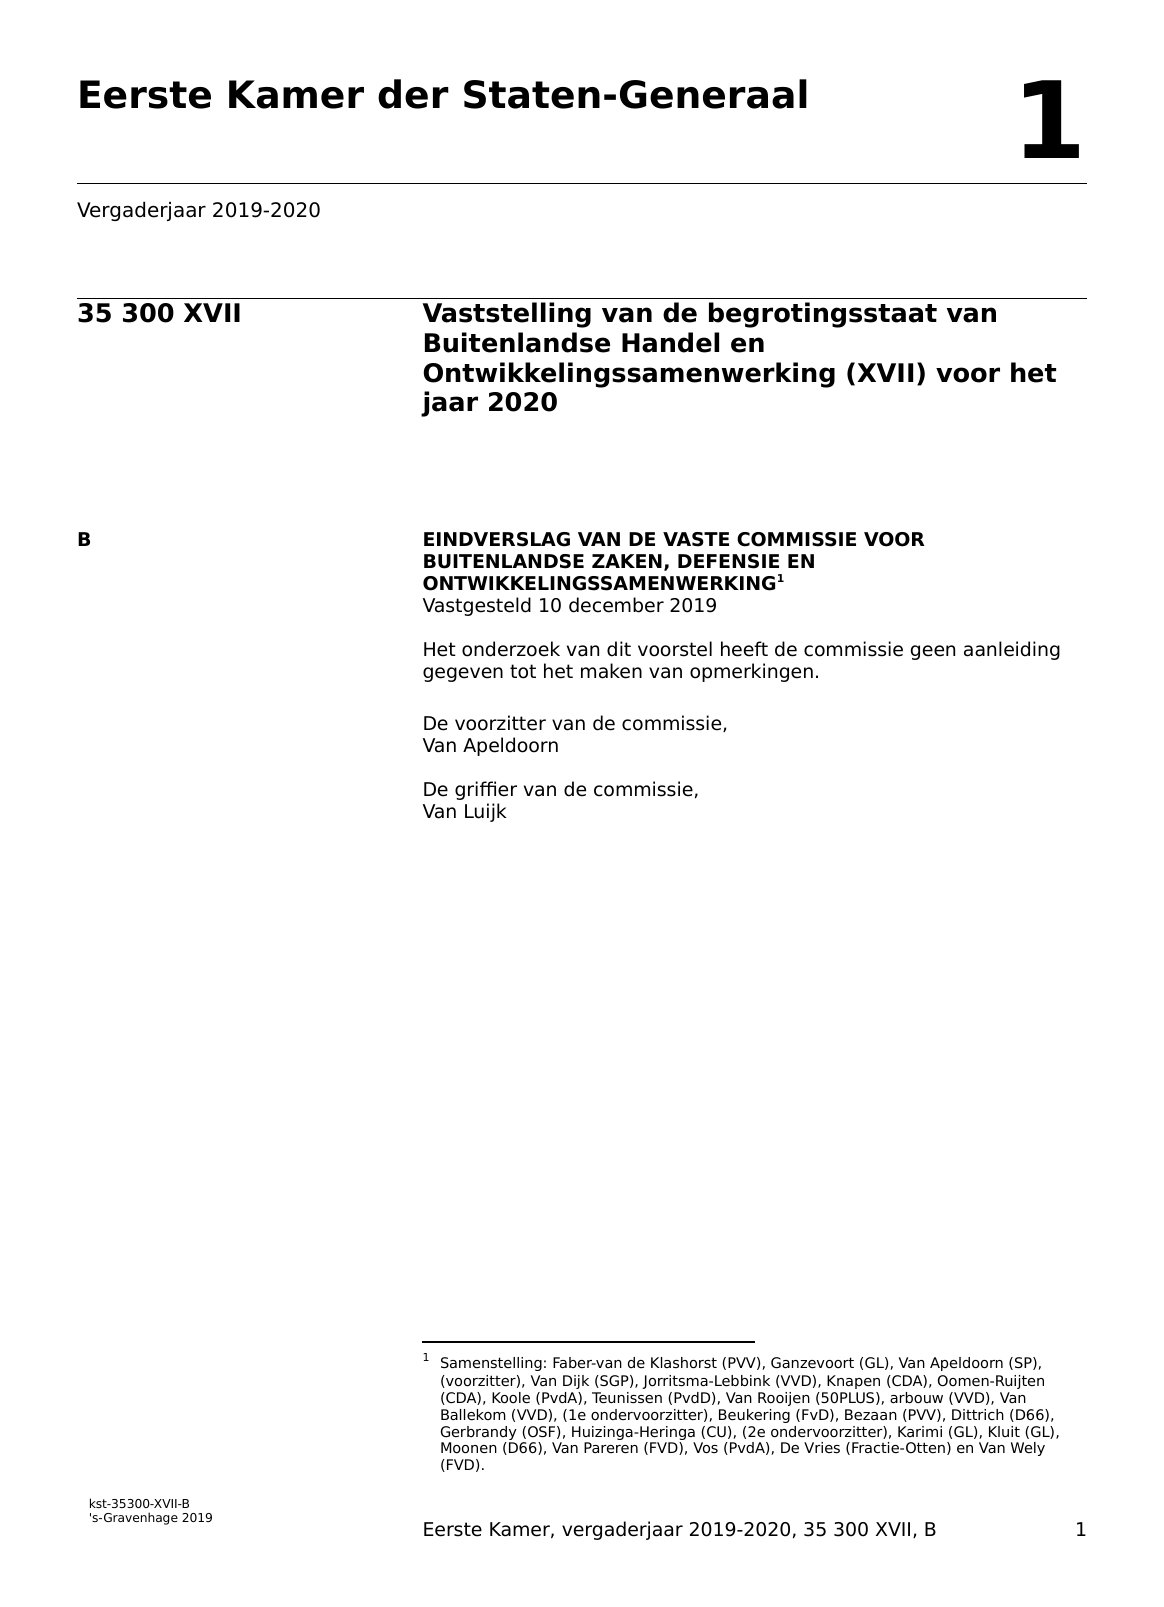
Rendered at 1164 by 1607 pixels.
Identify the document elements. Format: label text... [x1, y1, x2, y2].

subtitle B EINDVERSLAG VAN DE VASTE COMMISSIE VOOR BUITENLANDSE ZAKEN, DEFENSIE EN ONTWIKKELINGSSAMENWERKING [77, 529, 1087, 595]
text Samenstelling: Faber-van de Klashorst (PVV), Ganzevoort (GL), Van Apeldoorn (SP), (voorzitter), Van Dijk (SGP), Jorritsma-Lebbink (VVD), Knapen (CDA), Oomen-Ruijten (CDA), Koole (PvdA), Teunissen (PvdD), Van Rooijen (50PLUS), arbouw (VVD), Van Ballekom (VVD), (1e ondervoorzitter), Beukering (FvD), Bezaan (PVV), Dittrich (D66), Gerbrandy (OSF), Huizinga-Heringa (CU), (2e ondervoorzitter), Karimi (GL), Kluit (GL), Moonen (D66), Van Pareren (FVD), Vos (PvdA), De Vries (Fractie-Otten) en Van Wely (FVD). [422, 1351, 1087, 1474]
text De griffier van de commissie, Van Luijk [422, 779, 1087, 823]
text Het onderzoek van dit voorstel heeft de commissie geen aanleiding gegeven tot het maken van opmerkingen. [422, 639, 1087, 683]
text kst-35300-XVII-B [88, 1497, 323, 1511]
subtitle 35 300 XVII Vaststelling van de begrotingsstaat van Buitenlandse Handel en Ontwikkelingssamenwerking (XVII) voor het jaar 2020 [77, 299, 1087, 418]
text 's-Gravenhage 2019 [88, 1511, 323, 1525]
text De voorzitter van de commissie, Van Apeldoorn [422, 713, 1087, 757]
table_header Eerste Kamer der Staten-Generaal [77, 59, 886, 183]
table_cell Vergaderjaar 2019-2020 [77, 184, 1087, 298]
text Vastgesteld 10 december 2019 [422, 595, 1087, 617]
table_header 1 [886, 59, 1087, 183]
